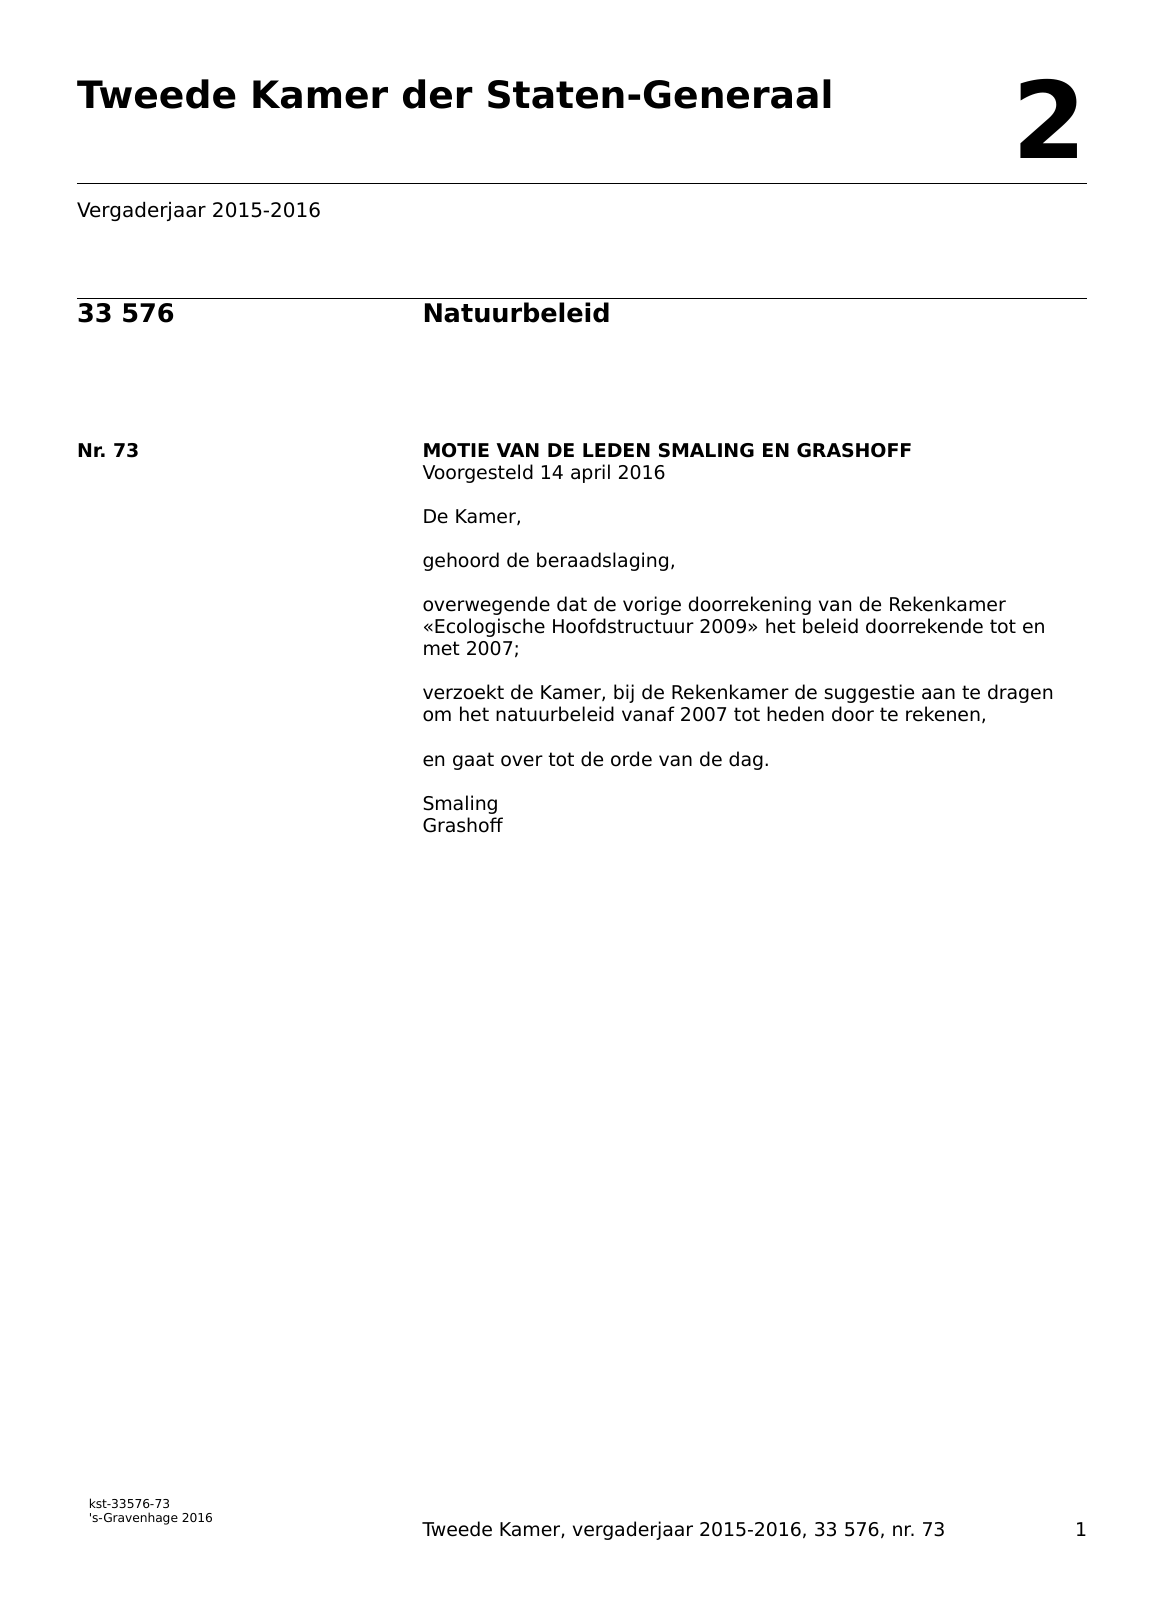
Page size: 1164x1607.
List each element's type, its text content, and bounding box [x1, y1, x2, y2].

text verzoekt de Kamer, bij de Rekenkamer de suggestie aan te dragen om het natuurbeleid vanaf 2007 tot heden door te rekenen, [422, 682, 1087, 726]
table_header Tweede Kamer der Staten-Generaal [77, 59, 886, 183]
text overwegende dat de vorige doorrekening van de Rekenkamer «Ecologische Hoofdstructuur 2009» het beleid doorrekende tot en met 2007; [422, 594, 1087, 660]
subtitle 33 576 Natuurbeleid [77, 299, 1087, 329]
table_header 2 [886, 59, 1087, 183]
text kst-33576-73 [88, 1497, 323, 1511]
text Grashoff [422, 814, 1087, 837]
subtitle Nr. 73 MOTIE VAN DE LEDEN SMALING EN GRASHOFF [77, 440, 1087, 462]
text De Kamer, [422, 506, 1087, 528]
text Voorgesteld 14 april 2016 [422, 462, 1087, 484]
table_cell Vergaderjaar 2015-2016 [77, 184, 1087, 298]
text en gaat over tot de orde van de dag. [422, 748, 1087, 770]
text Smaling [422, 793, 1087, 814]
text 's-Gravenhage 2016 [88, 1511, 323, 1525]
text gehoord de beraadslaging, [422, 550, 1087, 572]
